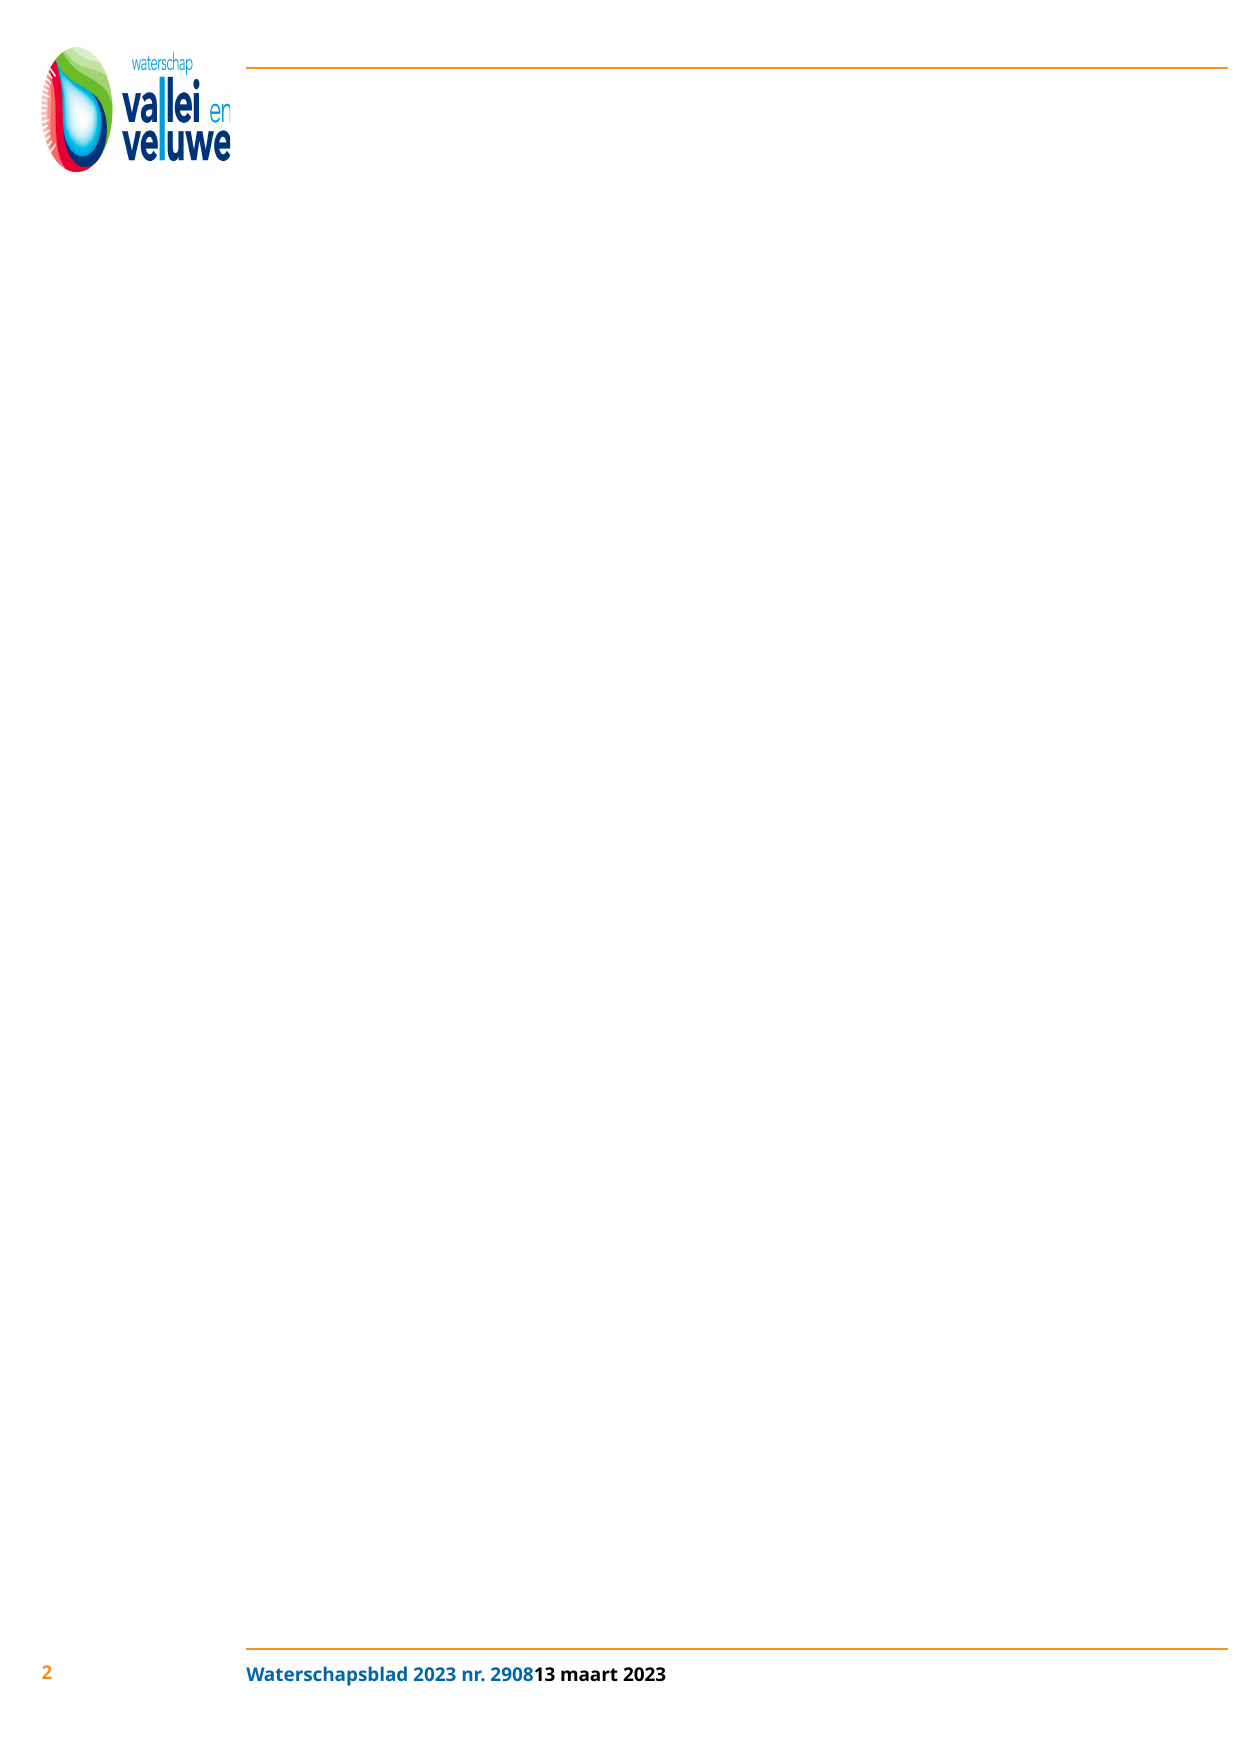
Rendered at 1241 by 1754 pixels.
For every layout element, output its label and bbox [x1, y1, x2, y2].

picture [41, 47, 231, 172]
